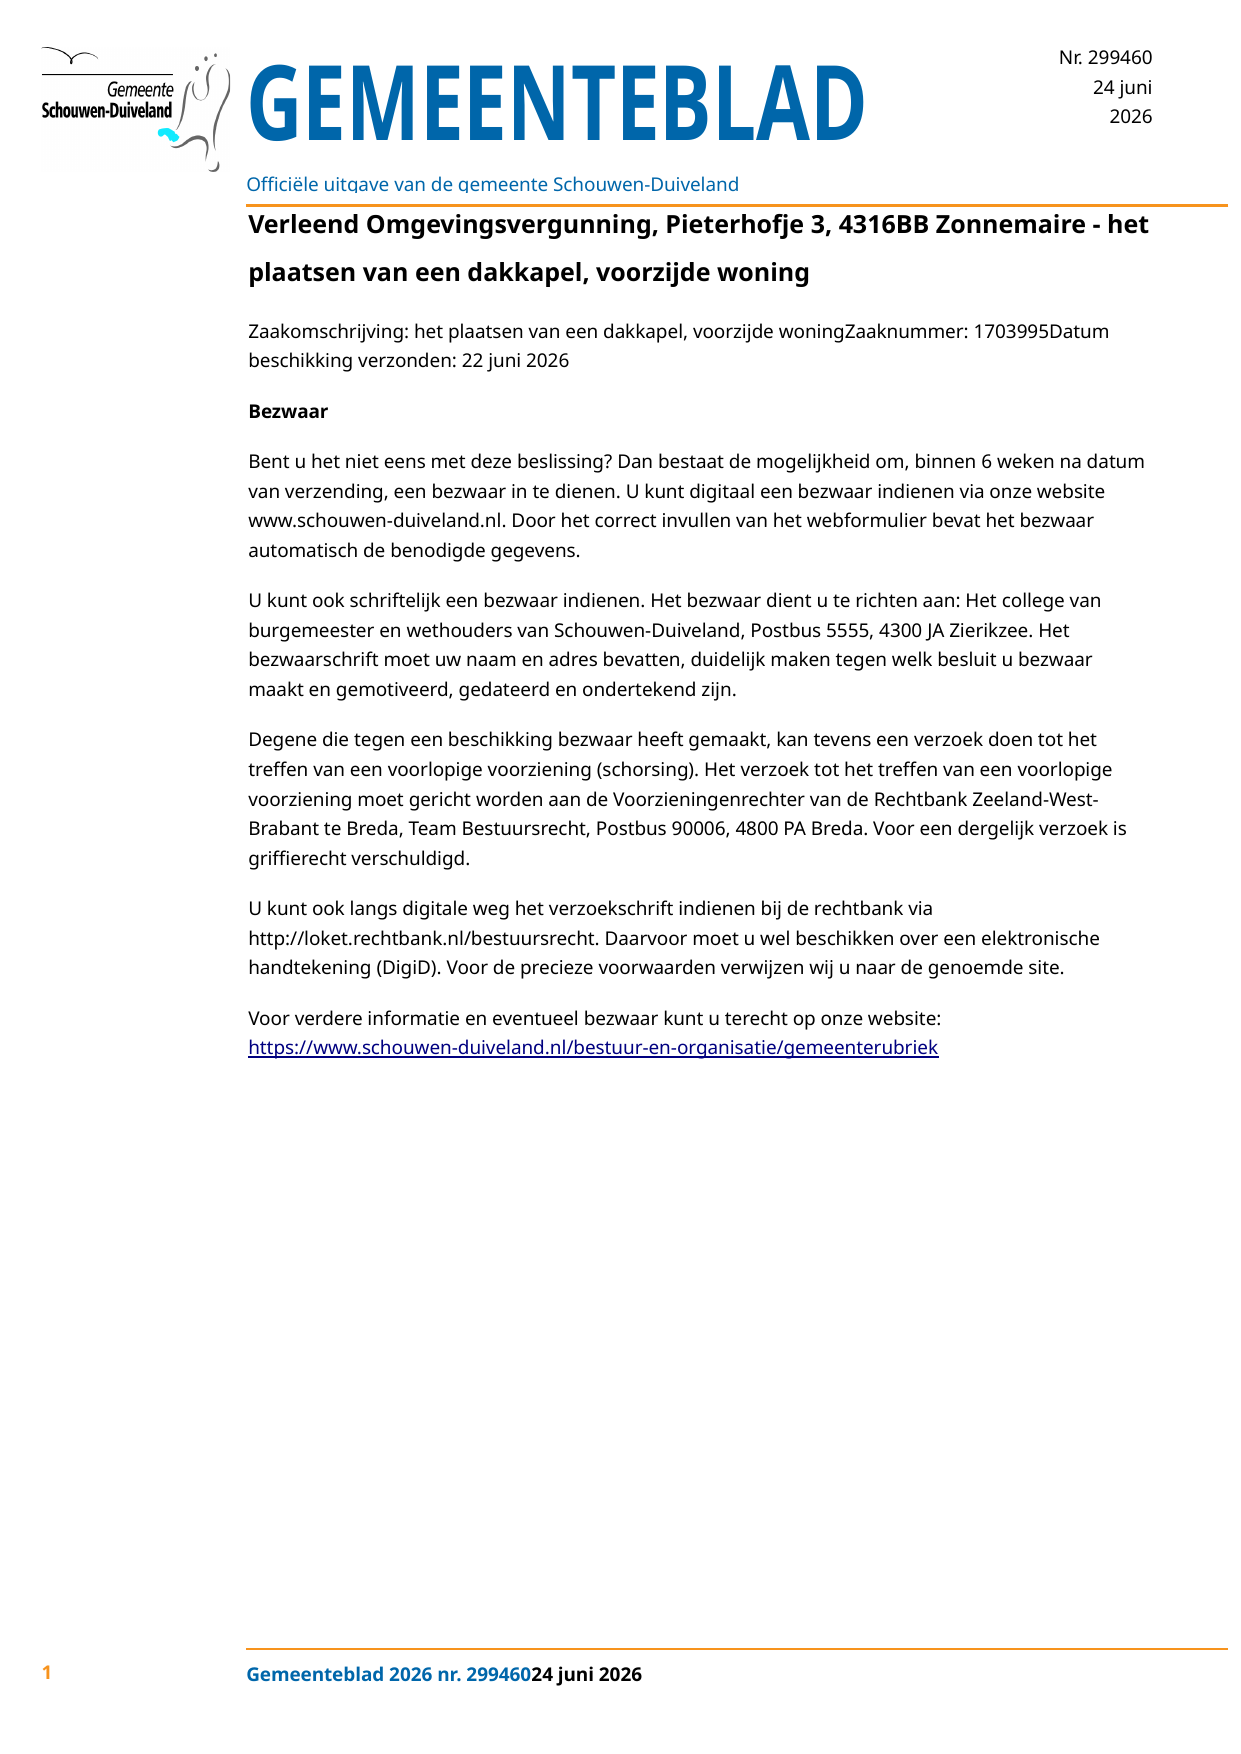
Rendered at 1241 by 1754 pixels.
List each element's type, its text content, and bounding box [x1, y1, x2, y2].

picture [41, 47, 231, 172]
text Bezwaar [248, 398, 1152, 424]
text Bent u het niet eens met deze beslissing? Dan bestaat de mogelijkheid om, binnen 6 weken na datum van verzending, een bezwaar in te dienen. U kunt digitaal een bezwaar indienen via onze website www.schouwen-duiveland.nl. Door het correct invullen van het webformulier bevat het bezwaar automatisch de benodigde gegevens. [248, 448, 1152, 563]
text U kunt ook langs digitale weg het verzoekschrift indienen bij de rechtbank via http://loket.rechtbank.nl/bestuursrecht. Daarvoor moet u wel beschikken over een elektronische handtekening (DigiD). Voor de precieze voorwaarden verwijzen wij u naar de genoemde site. [248, 895, 1152, 980]
text U kunt ook schriftelijk een bezwaar indienen. Het bezwaar dient u te richten aan: Het college van burgemeester en wethouders van Schouwen-Duiveland, Postbus 5555, 4300 JA Zierikzee. Het bezwaarschrift moet uw naam en adres bevatten, duidelijk maken tegen welk besluit u bezwaar maakt en gemotiveerd, gedateerd en ondertekend zijn. [248, 587, 1152, 702]
text Voor verdere informatie en eventueel bezwaar kunt u terecht op onze website: https://www.schouwen-duiveland.nl/bestuur-en-organisatie/gemeenterubriek [248, 1005, 1152, 1060]
text Verleend Omgevingsvergunning, Pieterhofje 3, 4316BB Zonnemaire - het plaatsen van een dakkapel, voorzijde woning [248, 207, 1152, 288]
text Zaakomschrijving: het plaatsen van een dakkapel, voorzijde woningZaaknummer: 1703995Datum beschikking verzonden: 22 juni 2026 [248, 318, 1152, 373]
text Degene die tegen een beschikking bezwaar heeft gemaakt, kan tevens een verzoek doen tot het treffen van een voorlopige voorziening (schorsing). Het verzoek tot het treffen van een voorlopige voorziening moet gericht worden aan de Voorzieningenrechter van de Rechtbank Zeeland-West-Brabant te Breda, Team Bestuursrecht, Postbus 90006, 4800 PA Breda. Voor een dergelijk verzoek is griffierecht verschuldigd. [248, 727, 1152, 871]
